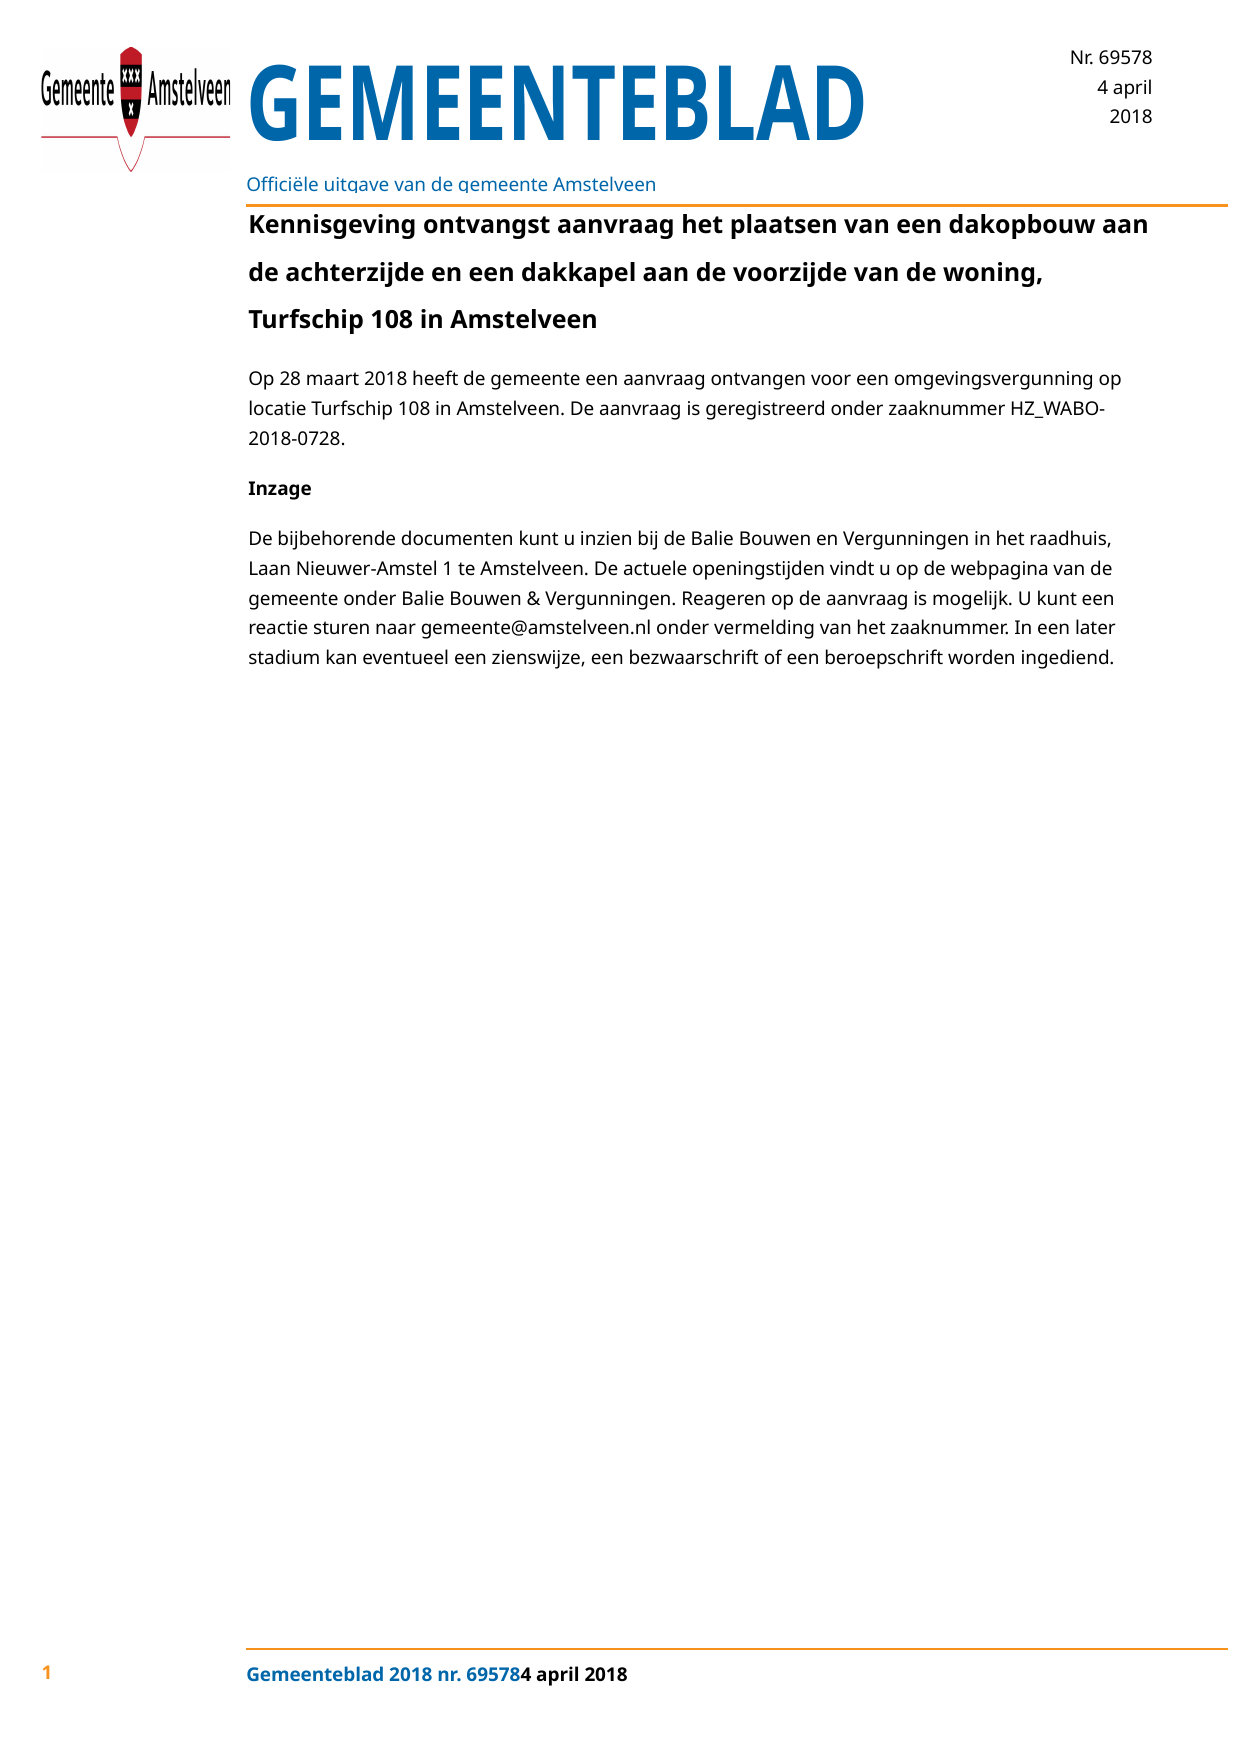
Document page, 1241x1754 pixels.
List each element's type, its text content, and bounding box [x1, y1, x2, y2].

picture [41, 47, 231, 172]
text De bijbehorende documenten kunt u inzien bij de Balie Bouwen en Vergunningen in het raadhuis, Laan Nieuwer-Amstel 1 te Amstelveen. De actuele openingstijden vindt u op de webpagina van de gemeente onder Balie Bouwen & Vergunningen. Reageren op de aanvraag is mogelijk. U kunt een reactie sturen naar gemeente@amstelveen.nl onder vermelding van het zaaknummer. In een later stadium kan eventueel een zienswijze, een bezwaarschrift of een beroepschrift worden ingediend. [248, 526, 1152, 669]
text Kennisgeving ontvangst aanvraag het plaatsen van een dakopbouw aan de achterzijde en een dakkapel aan de voorzijde van de woning, Turfschip 108 in Amstelveen [248, 207, 1152, 336]
text Inzage [248, 475, 1152, 501]
text Op 28 maart 2018 heeft de gemeente een aanvraag ontvangen voor een omgevingsvergunning op locatie Turfschip 108 in Amstelveen. De aanvraag is geregistreerd onder zaaknummer HZ_WABO-2018-0728. [248, 366, 1152, 450]
